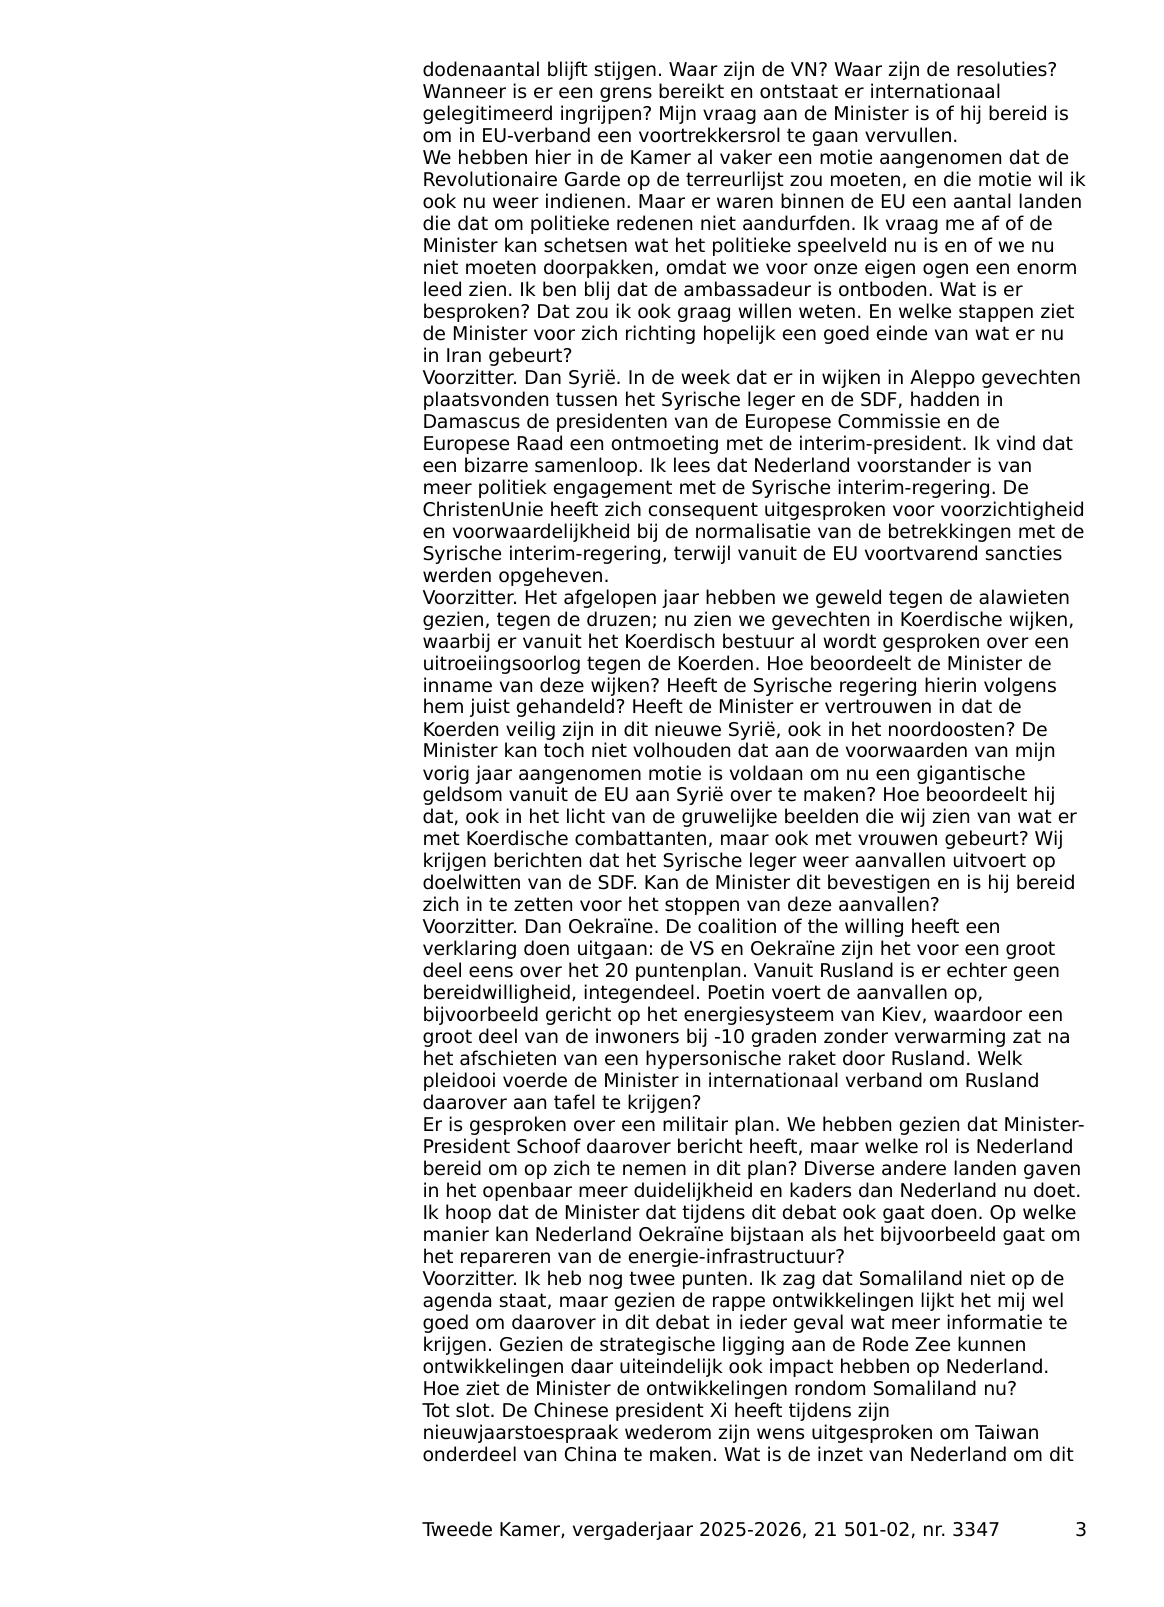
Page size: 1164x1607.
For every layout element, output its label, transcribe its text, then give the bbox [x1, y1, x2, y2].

text dodenaantal blijft stijgen. Waar zijn de VN? Waar zijn de resoluties? Wanneer is er een grens bereikt en ontstaat er internationaal gelegitimeerd ingrijpen? Mijn vraag aan de Minister is of hij bereid is om in EU-verband een voortrekkersrol te gaan vervullen. [422, 59, 1087, 147]
text We hebben hier in de Kamer al vaker een motie aangenomen dat de Revolutionaire Garde op de terreurlijst zou moeten, en die motie wil ik ook nu weer indienen. Maar er waren binnen de EU een aantal landen die dat om politieke redenen niet aandurfden. Ik vraag me af of de Minister kan schetsen wat het politieke speelveld nu is en of we nu niet moeten doorpakken, omdat we voor onze eigen ogen een enorm leed zien. Ik ben blij dat de ambassadeur is ontboden. Wat is er besproken? Dat zou ik ook graag willen weten. En welke stappen ziet de Minister voor zich richting hopelijk een goed einde van wat er nu in Iran gebeurt? [422, 147, 1087, 367]
text Tot slot. De Chinese president Xi heeft tijdens zijn nieuwjaarstoespraak wederom zijn wens uitgesproken om Taiwan onderdeel van China te maken. Wat is de inzet van Nederland om dit [422, 1400, 1087, 1466]
text Voorzitter. Dan Oekraïne. De coalition of the willing heeft een verklaring doen uitgaan: de VS en Oekraïne zijn het voor een groot deel eens over het 20 puntenplan. Vanuit Rusland is er echter geen bereidwilligheid, integendeel. Poetin voert de aanvallen op, bijvoorbeeld gericht op het energiesysteem van Kiev, waardoor een groot deel van de inwoners bij -10 graden zonder verwarming zat na het afschieten van een hypersonische raket door Rusland. Welk pleidooi voerde de Minister in internationaal verband om Rusland daarover aan tafel te krijgen? [422, 916, 1087, 1114]
text Er is gesproken over een militair plan. We hebben gezien dat Minister-President Schoof daarover bericht heeft, maar welke rol is Nederland bereid om op zich te nemen in dit plan? Diverse andere landen gaven in het openbaar meer duidelijkheid en kaders dan Nederland nu doet. Ik hoop dat de Minister dat tijdens dit debat ook gaat doen. Op welke manier kan Nederland Oekraïne bijstaan als het bijvoorbeeld gaat om het repareren van de energie-infrastructuur? [422, 1114, 1087, 1268]
text Voorzitter. Dan Syrië. In de week dat er in wijken in Aleppo gevechten plaatsvonden tussen het Syrische leger en de SDF, hadden in Damascus de presidenten van de Europese Commissie en de Europese Raad een ontmoeting met de interim-president. Ik vind dat een bizarre samenloop. Ik lees dat Nederland voorstander is van meer politiek engagement met de Syrische interim-regering. De ChristenUnie heeft zich consequent uitgesproken voor voorzichtigheid en voorwaardelijkheid bij de normalisatie van de betrekkingen met de Syrische interim-regering, terwijl vanuit de EU voortvarend sancties werden opgeheven. [422, 367, 1087, 587]
text Voorzitter. Ik heb nog twee punten. Ik zag dat Somaliland niet op de agenda staat, maar gezien de rappe ontwikkelingen lijkt het mij wel goed om daarover in dit debat in ieder geval wat meer informatie te krijgen. Gezien de strategische ligging aan de Rode Zee kunnen ontwikkelingen daar uiteindelijk ook impact hebben op Nederland. Hoe ziet de Minister de ontwikkelingen rondom Somaliland nu? [422, 1268, 1087, 1400]
text Voorzitter. Het afgelopen jaar hebben we geweld tegen de alawieten gezien, tegen de druzen; nu zien we gevechten in Koerdische wijken, waarbij er vanuit het Koerdisch bestuur al wordt gesproken over een uitroeiingsoorlog tegen de Koerden. Hoe beoordeelt de Minister de inname van deze wijken? Heeft de Syrische regering hierin volgens hem juist gehandeld? Heeft de Minister er vertrouwen in dat de Koerden veilig zijn in dit nieuwe Syrië, ook in het noordoosten? De Minister kan toch niet volhouden dat aan de voorwaarden van mijn vorig jaar aangenomen motie is voldaan om nu een gigantische geldsom vanuit de EU aan Syrië over te maken? Hoe beoordeelt hij dat, ook in het licht van de gruwelijke beelden die wij zien van wat er met Koerdische combattanten, maar ook met vrouwen gebeurt? Wij krijgen berichten dat het Syrische leger weer aanvallen uitvoert op doelwitten van de SDF. Kan de Minister dit bevestigen en is hij bereid zich in te zetten voor het stoppen van deze aanvallen? [422, 587, 1087, 916]
